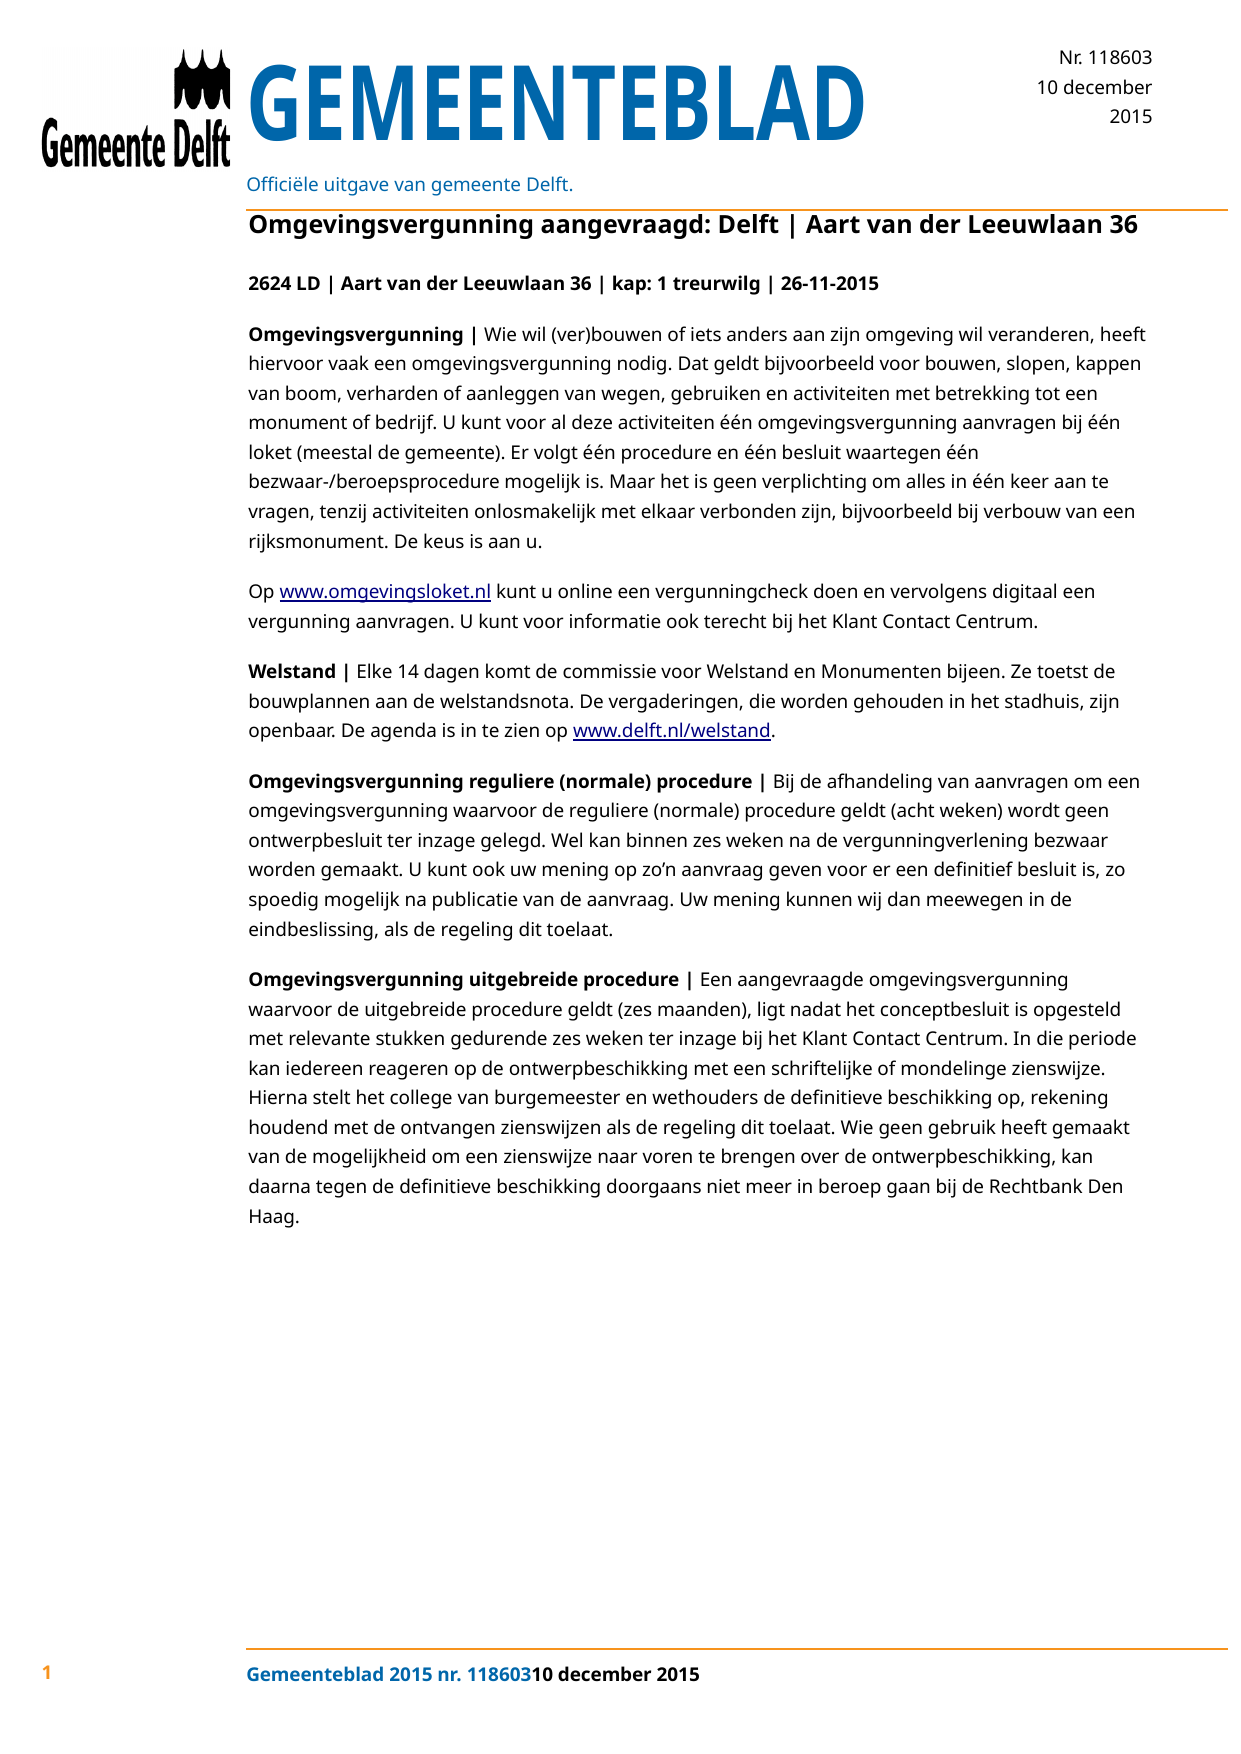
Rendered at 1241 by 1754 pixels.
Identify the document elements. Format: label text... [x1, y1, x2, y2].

text Omgevingsvergunning aangevraagd: Delft | Aart van der Leeuwlaan 36 [248, 211, 1152, 241]
text Op www.omgevingsloket.nl kunt u online een vergunningcheck doen en vervolgens digitaal een vergunning aanvragen. U kunt voor informatie ook terecht bij het Klant Contact Centrum. [248, 578, 1152, 633]
text Omgevingsvergunning reguliere (normale) procedure | Bij de afhandeling van aanvragen om een omgevingsvergunning waarvoor de reguliere (normale) procedure geldt (acht weken) wordt geen ontwerpbesluit ter inzage gelegd. Wel kan binnen zes weken na de vergunningverlening bezwaar worden gemaakt. U kunt ook uw mening op zo’n aanvraag geven voor er een definitief besluit is, zo spoedig mogelijk na publicatie van de aanvraag. Uw mening kunnen wij dan meewegen in de eindbeslissing, als de regeling dit toelaat. [248, 768, 1152, 941]
text Omgevingsvergunning uitgebreide procedure | Een aangevraagde omgevingsvergunning waarvoor de uitgebreide procedure geldt (zes maanden), ligt nadat het conceptbesluit is opgesteld met relevante stukken gedurende zes weken ter inzage bij het Klant Contact Centrum. In die periode kan iedereen reageren op de ontwerpbeschikking met een schriftelijke of mondelinge zienswijze. Hierna stelt het college van burgemeester en wethouders de definitieve beschikking op, rekening houdend met de ontvangen zienswijzen als de regeling dit toelaat. Wie geen gebruik heeft gemaakt van de mogelijkheid om een zienswijze naar voren te brengen over de ontwerpbeschikking, kan daarna tegen de definitieve beschikking doorgaans niet meer in beroep gaan bij de Rechtbank Den Haag. [248, 966, 1152, 1228]
picture [41, 47, 231, 172]
text Welstand | Elke 14 dagen komt de commissie voor Welstand en Monumenten bijeen. Ze toetst de bouwplannen aan de welstandsnota. De vergaderingen, die worden gehouden in het stadhuis, zijn openbaar. De agenda is in te zien op www.delft.nl/welstand. [248, 658, 1152, 743]
text 2624 LD | Aart van der Leeuwlaan 36 | kap: 1 treurwilg | 26-11-2015 [248, 270, 1152, 296]
text Omgevingsvergunning | Wie wil (ver)bouwen of iets anders aan zijn omgeving wil veranderen, heeft hiervoor vaak een omgevingsvergunning nodig. Dat geldt bijvoorbeeld voor bouwen, slopen, kappen van boom, verharden of aanleggen van wegen, gebruiken en activiteiten met betrekking tot een monument of bedrijf. U kunt voor al deze activiteiten één omgevingsvergunning aanvragen bij één loket (meestal de gemeente). Er volgt één procedure en één besluit waartegen één bezwaar-/beroepsprocedure mogelijk is. Maar het is geen verplichting om alles in één keer aan te vragen, tenzij activiteiten onlosmakelijk met elkaar verbonden zijn, bijvoorbeeld bij verbouw van een rijksmonument. De keus is aan u. [248, 321, 1152, 553]
